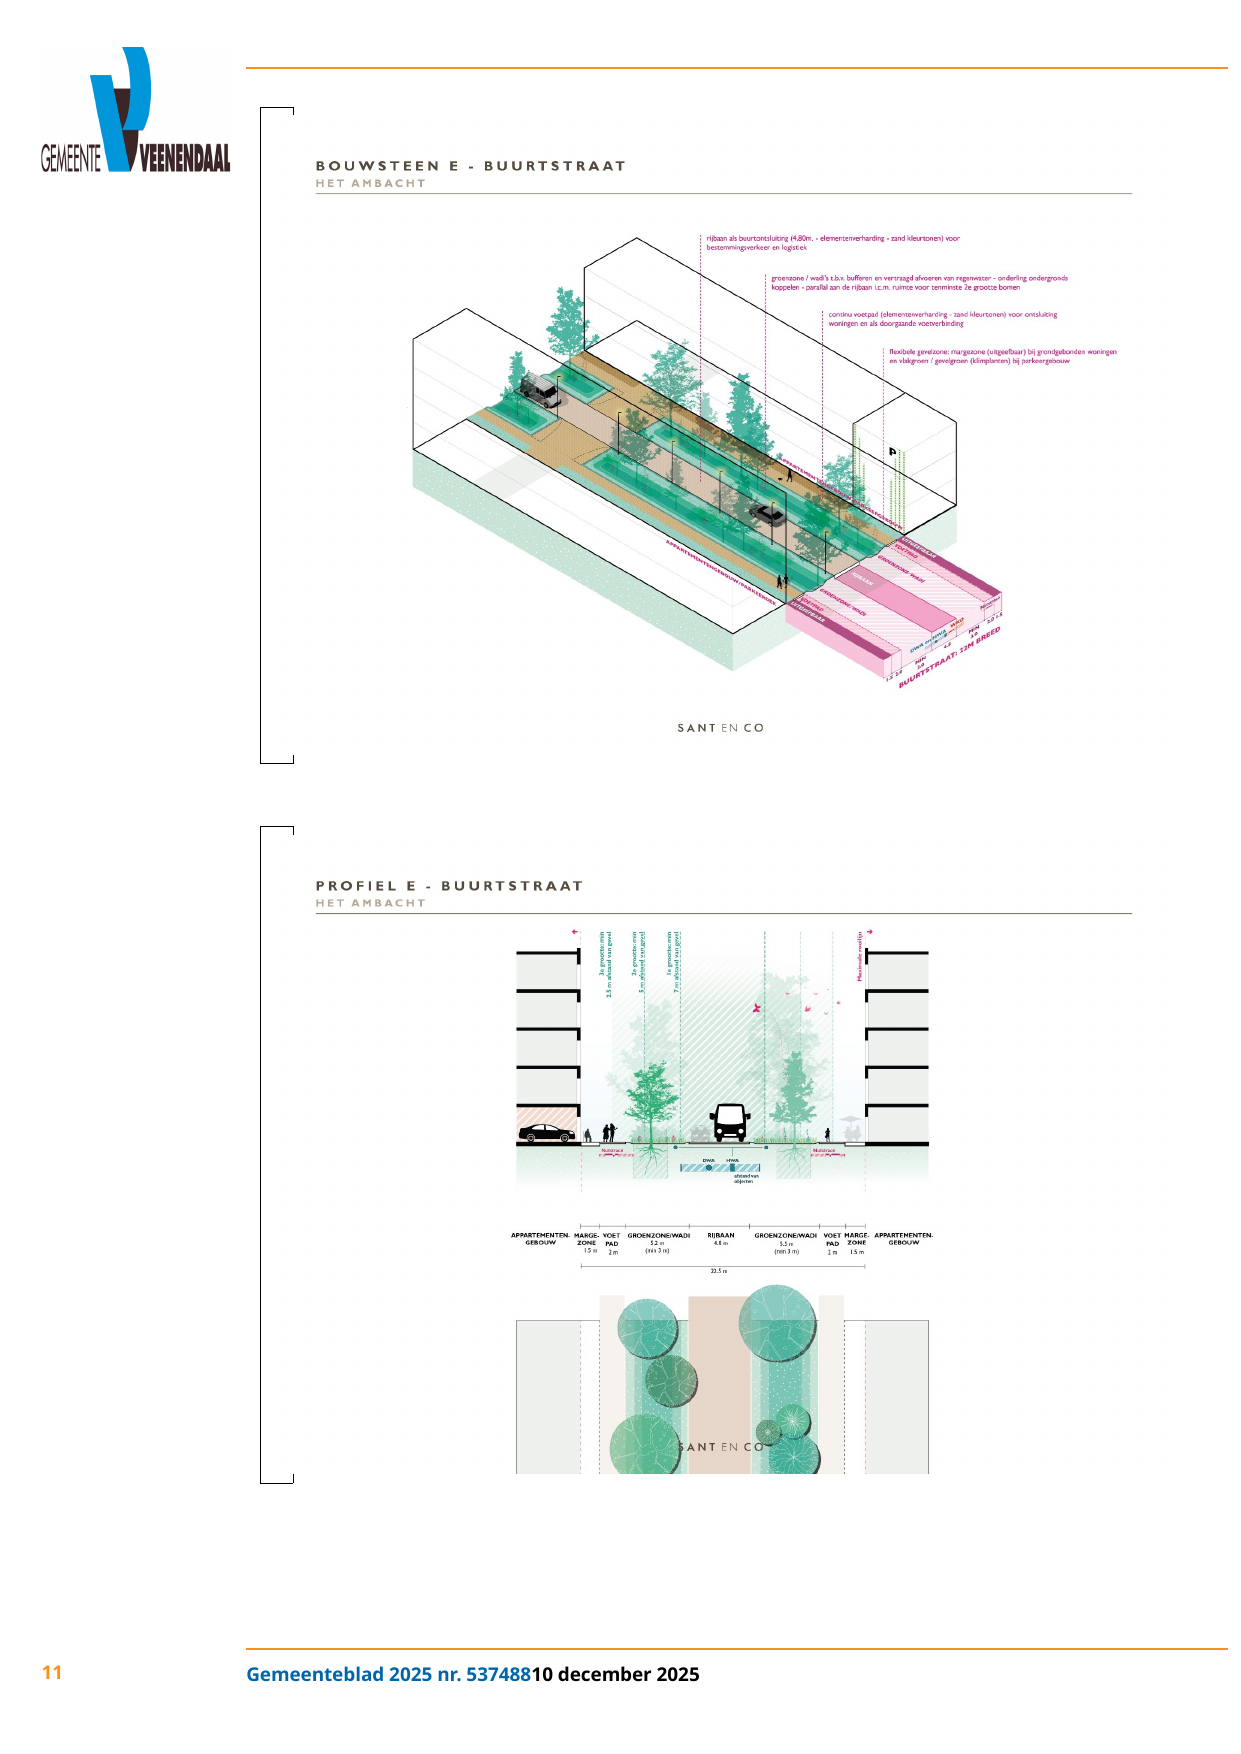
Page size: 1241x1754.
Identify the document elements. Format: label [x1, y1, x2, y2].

picture [123, 47, 231, 172]
picture [268, 115, 1173, 755]
picture [41, 47, 130, 172]
picture [268, 835, 1173, 1474]
